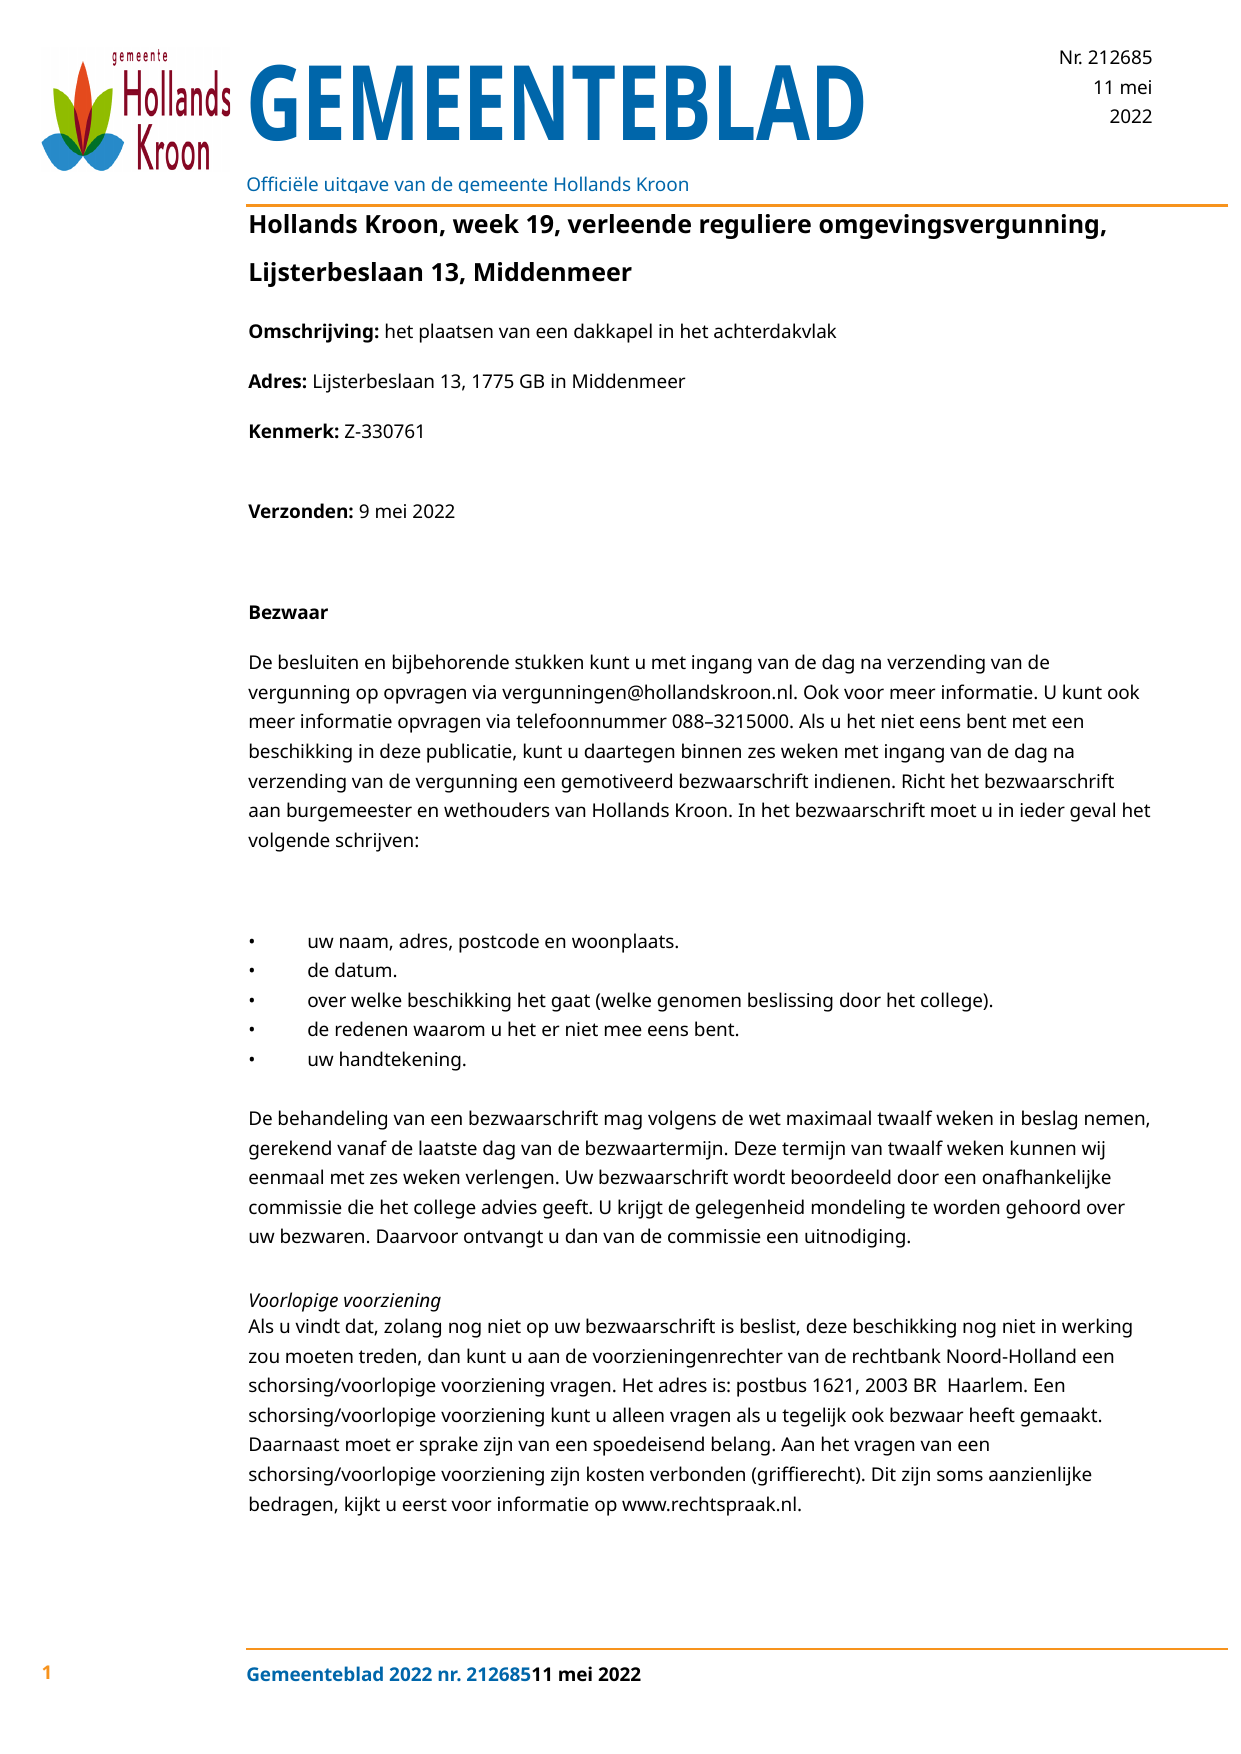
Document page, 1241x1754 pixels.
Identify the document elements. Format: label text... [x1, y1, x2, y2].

text Kenmerk: Z-330761 [248, 419, 1152, 444]
text Omschrijving: het plaatsen van een dakkapel in het achterdakvlak [248, 318, 1152, 344]
text Verzonden: 9 mei 2022 [248, 498, 1152, 524]
list uw naam, adres, postcode en woonplaats. [248, 928, 1152, 953]
text Als u vindt dat, zolang nog niet op uw bezwaarschrift is beslist, deze beschikking nog niet in werking zou moeten treden, dan kunt u aan de voorzieningenrechter van de rechtbank Noord-Holland een schorsing/voorlopige voorziening vragen. Het adres is: postbus 1621, 2003 BR Haarlem. Een schorsing/voorlopige voorziening kunt u alleen vragen als u tegelijk ook bezwaar heeft gemaakt. Daarnaast moet er sprake zijn van een spoedeisend belang. Aan het vragen van een schorsing/voorlopige voorziening zijn kosten verbonden (griffierecht). Dit zijn soms aanzienlijke bedragen, kijkt u eerst voor informatie op www.rechtspraak.nl. [248, 1313, 1152, 1517]
list de datum. [248, 957, 1152, 983]
text Adres: Lijsterbeslaan 13, 1775 GB in Middenmeer [248, 368, 1152, 394]
text Voorlopige voorziening [248, 1288, 1152, 1313]
picture [41, 47, 231, 172]
text Bezwaar [248, 599, 1152, 625]
text De behandeling van een bezwaarschrift mag volgens de wet maximaal twaalf weken in beslag nemen, gerekend vanaf de laatste dag van de bezwaartermijn. Deze termijn van twaalf weken kunnen wij eenmaal met zes weken verlengen. Uw bezwaarschrift wordt beoordeeld door een onafhankelijke commissie die het college advies geeft. U krijgt de gelegenheid mondeling te worden gehoord over uw bezwaren. Daarvoor ontvangt u dan van de commissie een uitnodiging. [248, 1105, 1152, 1249]
table_header [700, 469, 1152, 495]
list de redenen waarom u het er niet mee eens bent. [248, 1017, 1152, 1042]
list over welke beschikking het gaat (welke genomen beslissing door het college). [248, 987, 1152, 1013]
table_header [248, 469, 700, 495]
text De besluiten en bijbehorende stukken kunt u met ingang van de dag na verzending van de vergunning op opvragen via vergunningen@hollandskroon.nl. Ook voor meer informatie. U kunt ook meer informatie opvragen via telefoonnummer 088–3215000. Als u het niet eens bent met een beschikking in deze publicatie, kunt u daartegen binnen zes weken met ingang van de dag na verzending van de vergunning een gemotiveerd bezwaarschrift indienen. Richt het bezwaarschrift aan burgemeester en wethouders van Hollands Kroon. In het bezwaarschrift moet u in ieder geval het volgende schrijven: [248, 649, 1152, 853]
text Hollands Kroon, week 19, verleende reguliere omgevingsvergunning, Lijsterbeslaan 13, Middenmeer [248, 207, 1152, 288]
list uw handtekening. [248, 1046, 1152, 1072]
